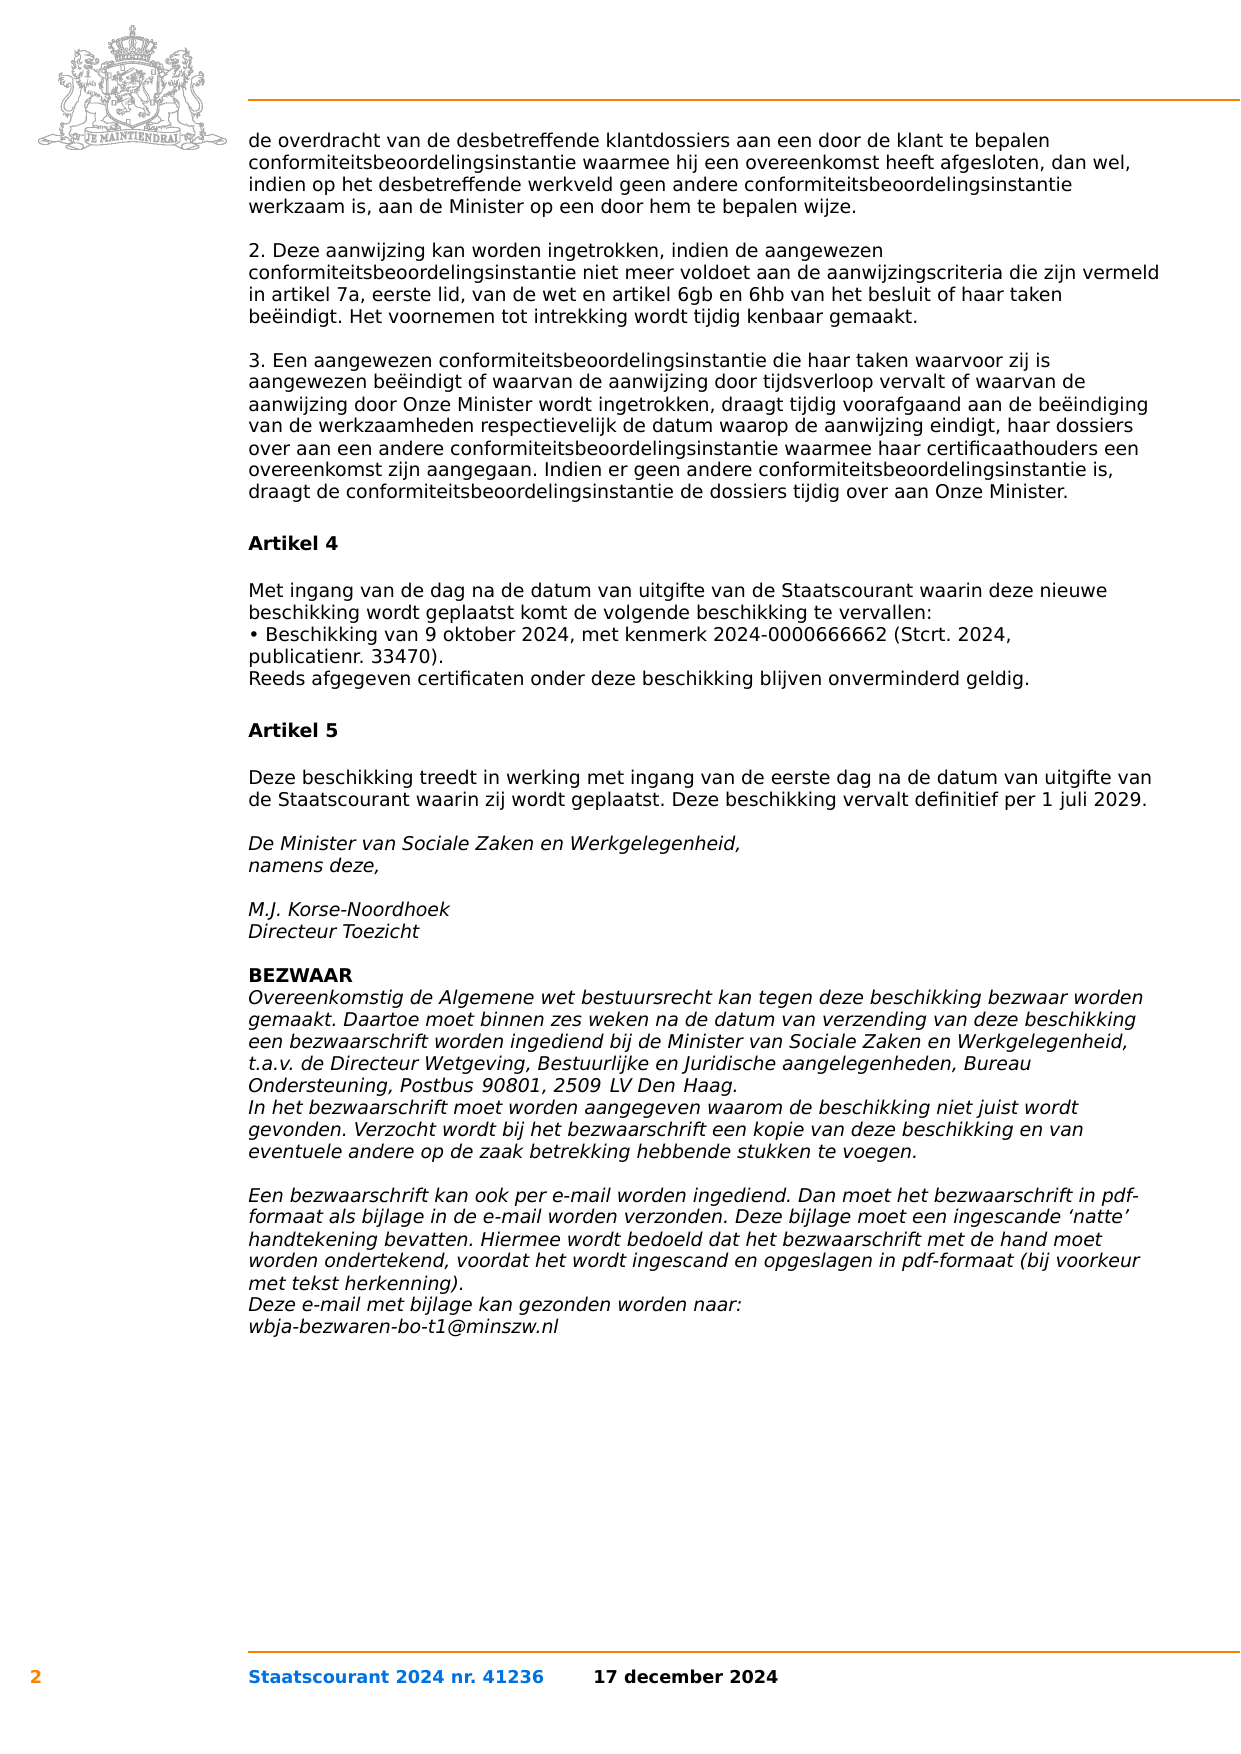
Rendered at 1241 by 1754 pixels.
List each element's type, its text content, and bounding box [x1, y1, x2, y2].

text Met ingang van de dag na de datum van uitgifte van de Staatscourant waarin deze nieuwe beschikking wordt geplaatst komt de volgende beschikking te vervallen: [248, 580, 1163, 624]
text de overdracht van de desbetreffende klantdossiers aan een door de klant te bepalen conformiteitsbeoordelingsinstantie waarmee hij een overeenkomst heeft afgesloten, dan wel, indien op het desbetreffende werkveld geen andere conformiteitsbeoordelingsinstantie werkzaam is, aan de Minister op een door hem te bepalen wijze. [248, 130, 1163, 218]
subtitle Artikel 5 [248, 720, 1163, 742]
text Een bezwaarschrift kan ook per e-mail worden ingediend. Dan moet het bezwaarschrift in pdf-formaat als bijlage in de e-mail worden verzonden. Deze bijlage moet een ingescande ‘natte’ handtekening bevatten. Hiermee wordt bedoeld dat het bezwaarschrift met de hand moet worden ondertekend, voordat het wordt ingescand en opgeslagen in pdf-formaat (bij voorkeur met tekst herkenning). [248, 1184, 1163, 1294]
picture [38, 25, 227, 150]
text Deze e-mail met bijlage kan gezonden worden naar: [248, 1294, 1163, 1316]
text Reeds afgegeven certificaten onder deze beschikking blijven onverminderd geldig. [248, 668, 1163, 690]
text 3. Een aangewezen conformiteitsbeoordelingsinstantie die haar taken waarvoor zij is aangewezen beëindigt of waarvan de aanwijzing door tijdsverloop vervalt of waarvan de aanwijzing door Onze Minister wordt ingetrokken, draagt tijdig voorafgaand aan de beëindiging van de werkzaamheden respectievelijk de datum waarop de aanwijzing eindigt, haar dossiers over aan een andere conformiteitsbeoordelingsinstantie waarmee haar certificaathouders een overeenkomst zijn aangegaan. Indien er geen andere conformiteitsbeoordelingsinstantie is, draagt de conformiteitsbeoordelingsinstantie de dossiers tijdig over aan Onze Minister. [248, 349, 1163, 503]
text BEZWAAR [248, 965, 1163, 987]
text In het bezwaarschrift moet worden aangegeven waarom de beschikking niet juist wordt gevonden. Verzocht wordt bij het bezwaarschrift een kopie van deze beschikking en van eventuele andere op de zaak betrekking hebbende stukken te voegen. [248, 1097, 1163, 1163]
text Deze beschikking treedt in werking met ingang van de eerste dag na de datum van uitgifte van de Staatscourant waarin zij wordt geplaatst. Deze beschikking vervalt definitief per 1 juli 2029. [248, 767, 1163, 811]
text De Minister van Sociale Zaken en Werkgelegenheid, namens deze, M.J. Korse-Noordhoek Directeur Toezicht [248, 833, 1163, 943]
text • Beschikking van 9 oktober 2024, met kenmerk 2024-0000666662 (Stcrt. 2024, publicatienr. 33470). [248, 624, 1163, 668]
subtitle Artikel 4 [248, 533, 1163, 555]
text Overeenkomstig de Algemene wet bestuursrecht kan tegen deze beschikking bezwaar worden gemaakt. Daartoe moet binnen zes weken na de datum van verzending van deze beschikking een bezwaarschrift worden ingediend bij de Minister van Sociale Zaken en Werkgelegenheid, t.a.v. de Directeur Wetgeving, Bestuurlijke en Juridische aangelegenheden, Bureau Ondersteuning, Postbus 90801, 2509 LV Den Haag. [248, 987, 1163, 1097]
text wbja-bezwaren-bo-t1@minszw.nl [248, 1316, 1163, 1338]
text 2. Deze aanwijzing kan worden ingetrokken, indien de aangewezen conformiteitsbeoordelingsinstantie niet meer voldoet aan de aanwijzingscriteria die zijn vermeld in artikel 7a, eerste lid, van de wet en artikel 6gb en 6hb van het besluit of haar taken beëindigt. Het voornemen tot intrekking wordt tijdig kenbaar gemaakt. [248, 240, 1163, 328]
